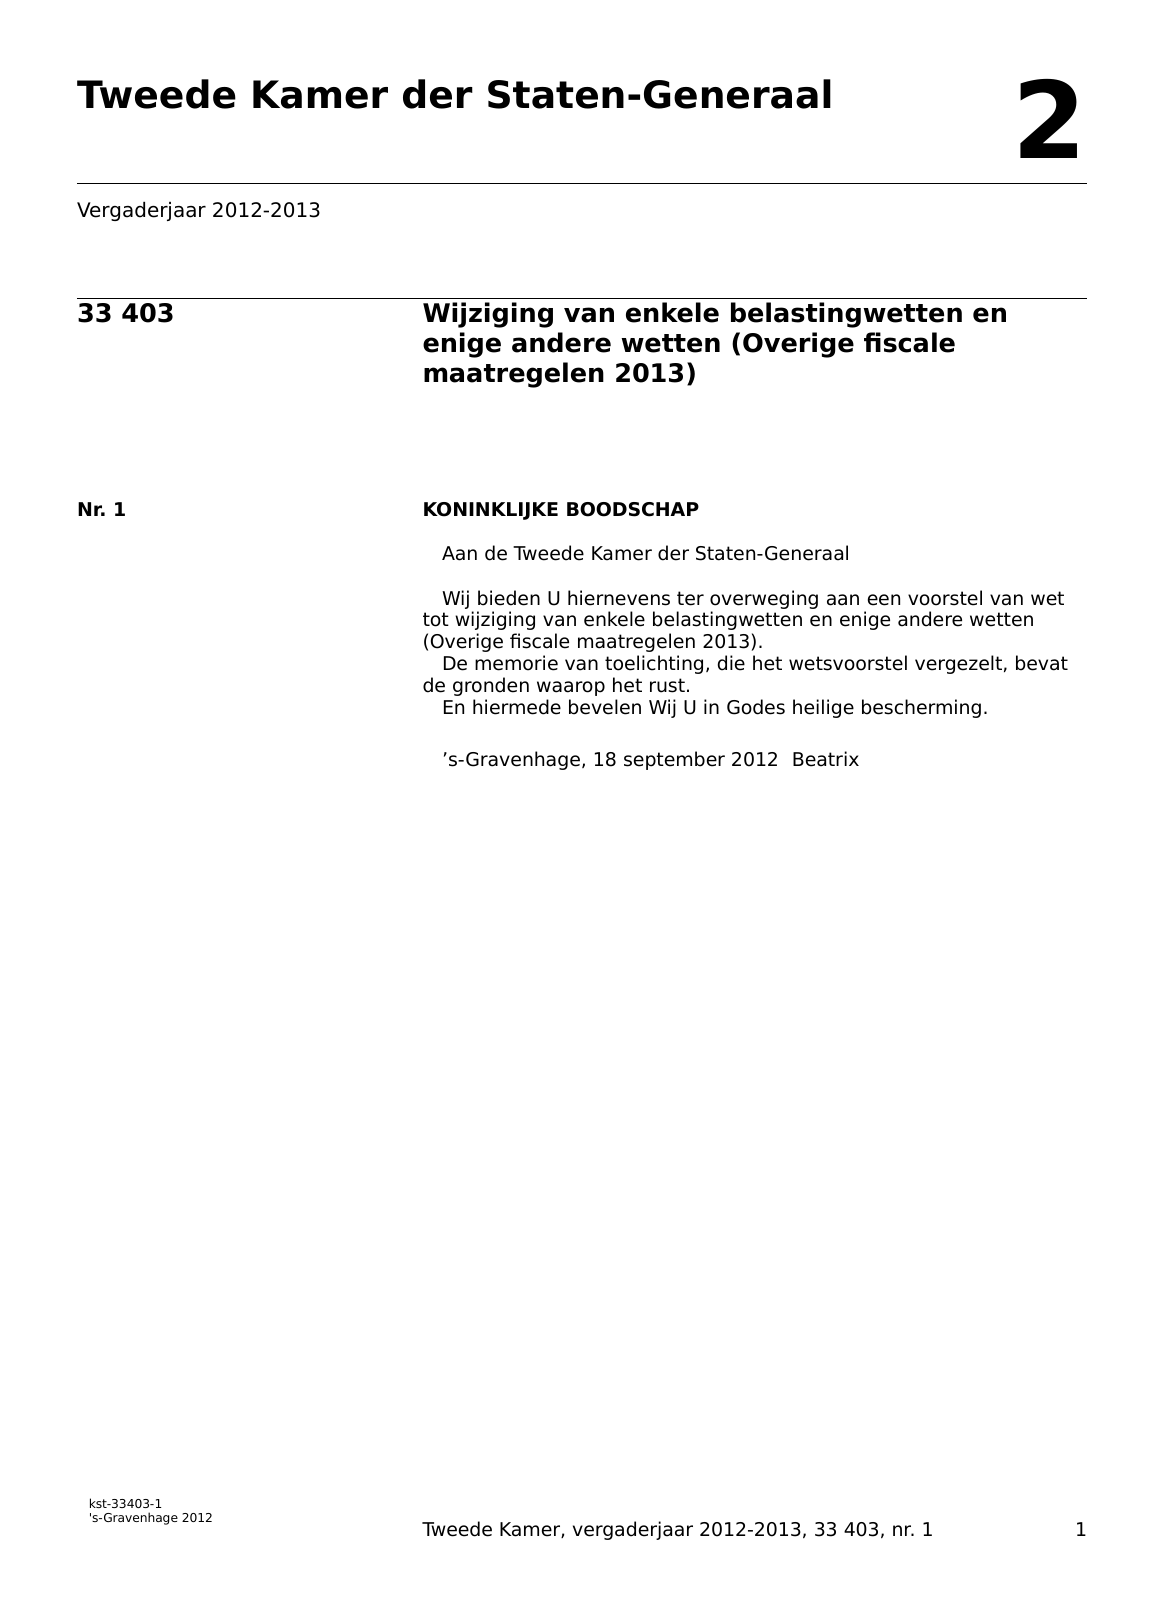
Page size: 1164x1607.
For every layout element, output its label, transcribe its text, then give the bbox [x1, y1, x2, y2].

table_header Tweede Kamer der Staten-Generaal [77, 59, 886, 183]
table_header 2 [886, 59, 1087, 183]
text En hiermede bevelen Wij U in Godes heilige bescherming. [422, 697, 1087, 719]
text Aan de Tweede Kamer der Staten-Generaal [422, 543, 1087, 565]
table_cell Vergaderjaar 2012-2013 [77, 184, 1087, 298]
text kst-33403-1 [88, 1497, 323, 1511]
subtitle Nr. 1 KONINKLIJKE BOODSCHAP [77, 499, 1087, 521]
text Wij bieden U hiernevens ter overweging aan een voorstel van wet tot wijziging van enkele belastingwetten en enige andere wetten (Overige fiscale maatregelen 2013). [422, 587, 1087, 653]
text 's-Gravenhage 2012 [88, 1511, 323, 1525]
text De memorie van toelichting, die het wetsvoorstel vergezelt, bevat de gronden waarop het rust. [422, 653, 1087, 697]
text ’s-Gravenhage, 18 september 2012 Beatrix [422, 749, 1087, 771]
subtitle 33 403 Wijziging van enkele belastingwetten en enige andere wetten (Overige fiscale maatregelen 2013) [77, 299, 1087, 388]
